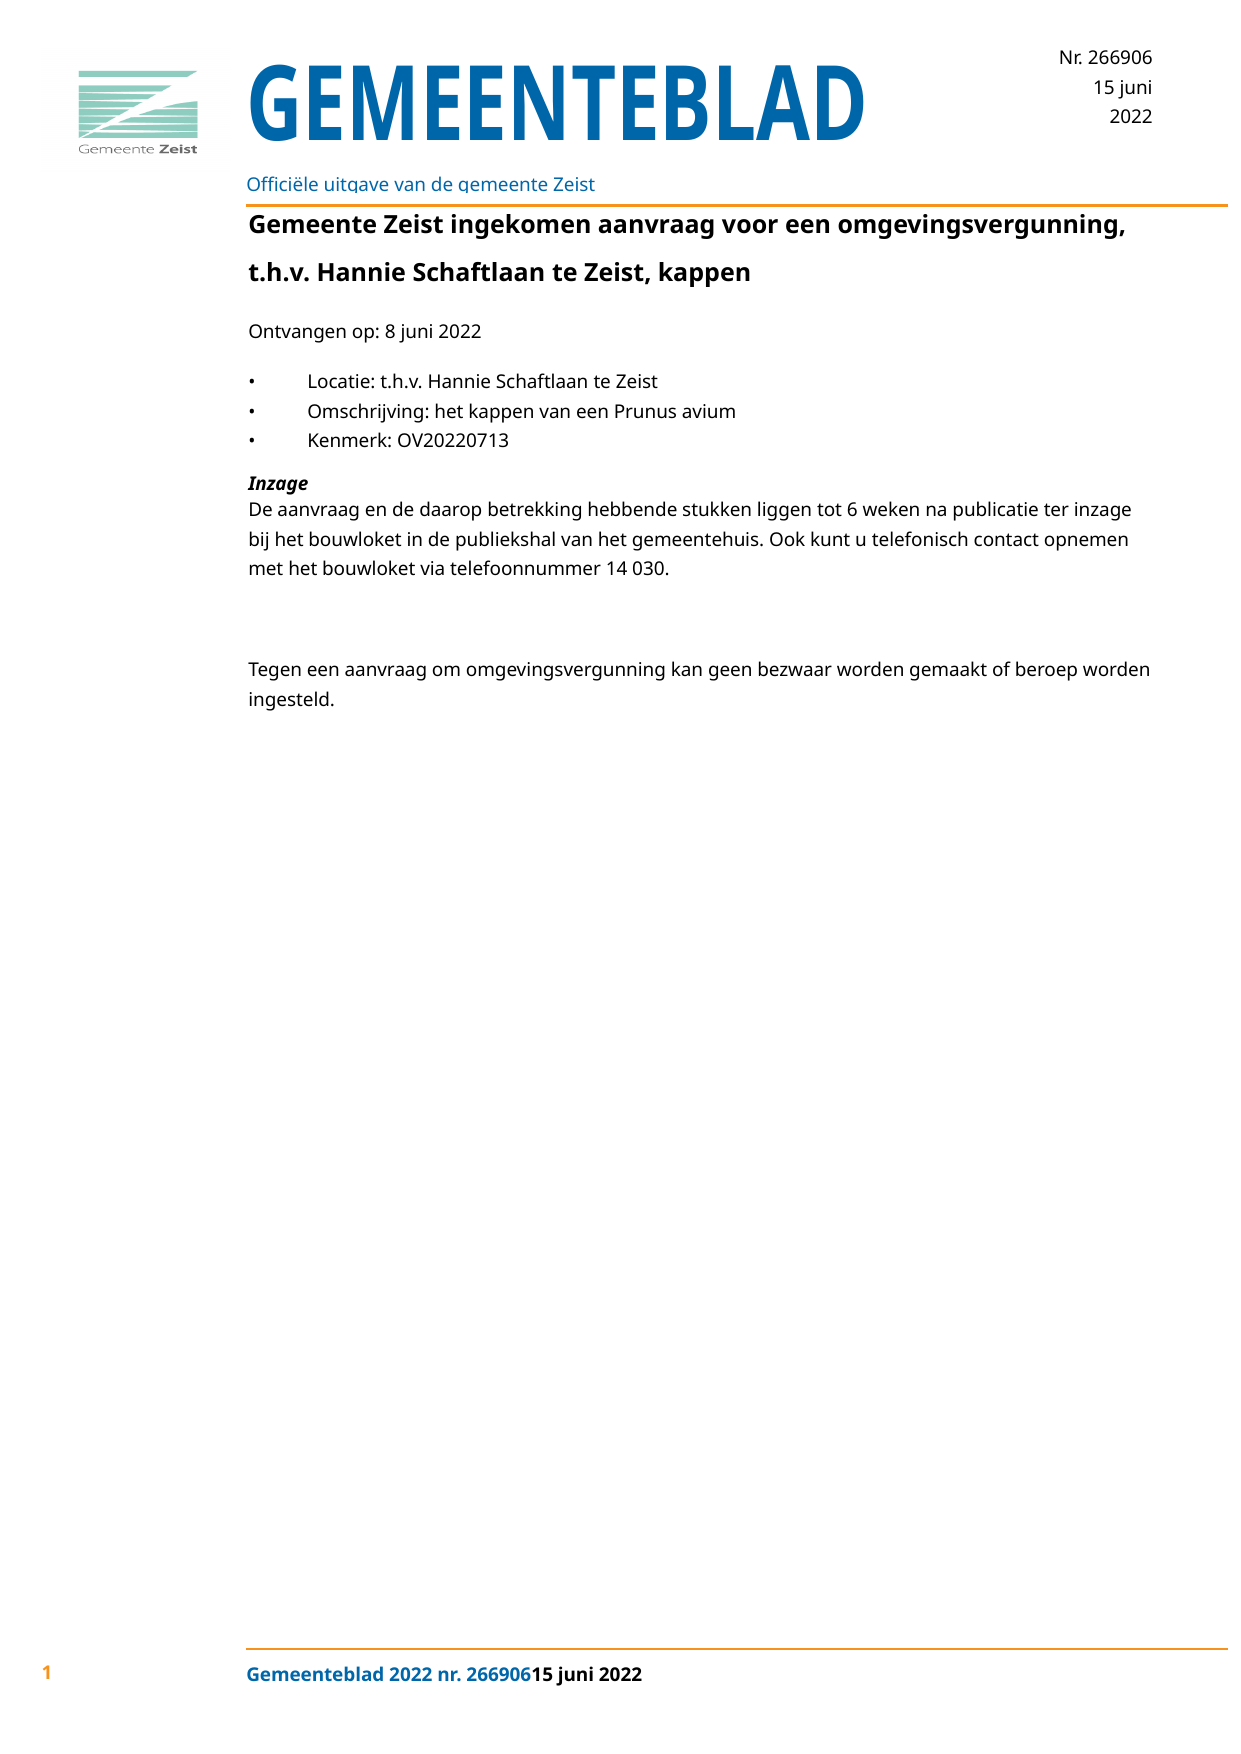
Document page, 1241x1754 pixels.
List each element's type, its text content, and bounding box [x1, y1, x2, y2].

text De aanvraag en de daarop betrekking hebbende stukken liggen tot 6 weken na publicatie ter inzage bij het bouwloket in de publiekshal van het gemeentehuis. Ook kunt u telefonisch contact opnemen met het bouwloket via telefoonnummer 14 030. [248, 496, 1152, 581]
list Kenmerk: OV20220713 [248, 427, 1152, 453]
list Omschrijving: het kappen van een Prunus avium [248, 398, 1152, 424]
text Tegen een aanvraag om omgevingsvergunning kan geen bezwaar worden gemaakt of beroep worden ingesteld. [248, 656, 1152, 712]
text Ontvangen op: 8 juni 2022 [248, 318, 1152, 344]
text Inzage [248, 471, 1152, 496]
list Locatie: t.h.v. Hannie Schaftlaan te Zeist [248, 368, 1152, 394]
text Gemeente Zeist ingekomen aanvraag voor een omgevingsvergunning, t.h.v. Hannie Schaftlaan te Zeist, kappen [248, 207, 1152, 288]
picture [41, 47, 231, 172]
